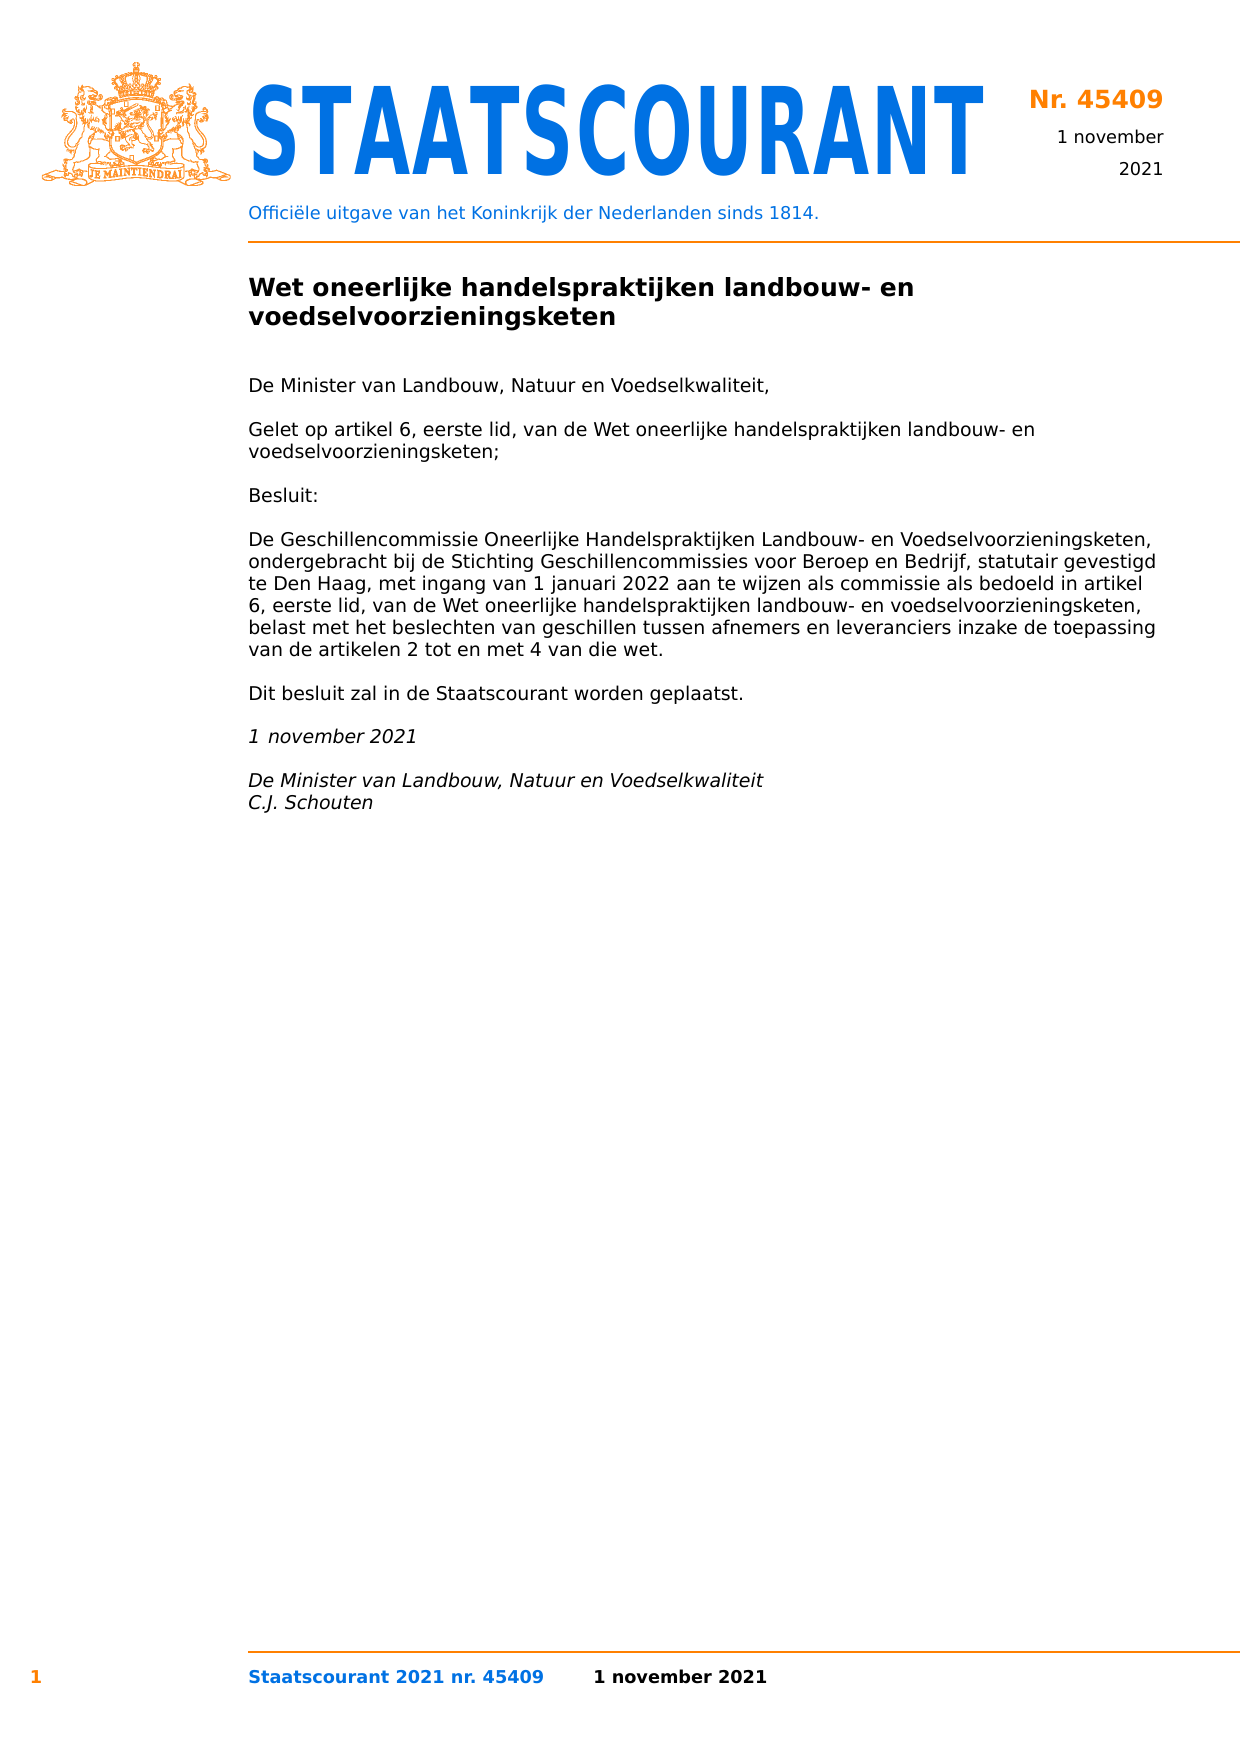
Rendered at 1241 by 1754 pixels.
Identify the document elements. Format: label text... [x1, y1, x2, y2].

text Besluit: [248, 485, 1163, 507]
text 1 november 2021 [248, 726, 1163, 748]
table_header STAATSCOURANT [248, 62, 998, 203]
table_header [25, 62, 248, 241]
table_cell 2021 [998, 153, 1240, 203]
text De Geschillencommissie Oneerlijke Handelspraktijken Landbouw- en Voedselvoorzieningsketen, ondergebracht bij de Stichting Geschillencommissies voor Beroep en Bedrijf, statutair gevestigd te Den Haag, met ingang van 1 januari 2022 aan te wijzen als commissie als bedoeld in artikel 6, eerste lid, van de Wet oneerlijke handelspraktijken landbouw- en voedselvoorzieningsketen, belast met het beslechten van geschillen tussen afnemers en leveranciers inzake de toepassing van de artikelen 2 tot en met 4 van die wet. [248, 529, 1163, 661]
text De Minister van Landbouw, Natuur en Voedselkwaliteit, [248, 375, 1163, 397]
subtitle Wet oneerlijke handelspraktijken landbouw- en voedselvoorzieningsketen [248, 273, 1163, 331]
text De Minister van Landbouw, Natuur en Voedselkwaliteit C.J. Schouten [248, 770, 1163, 814]
table_cell 1 november [998, 121, 1240, 153]
text Dit besluit zal in de Staatscourant worden geplaatst. [248, 682, 1163, 704]
table_header Nr. 45409 [998, 62, 1240, 121]
text Gelet op artikel 6, eerste lid, van de Wet oneerlijke handelspraktijken landbouw- en voedselvoorzieningsketen; [248, 419, 1163, 463]
table_cell Officiële uitgave van het Koninkrijk der Nederlanden sinds 1814. [248, 203, 1240, 241]
picture [41, 62, 231, 186]
